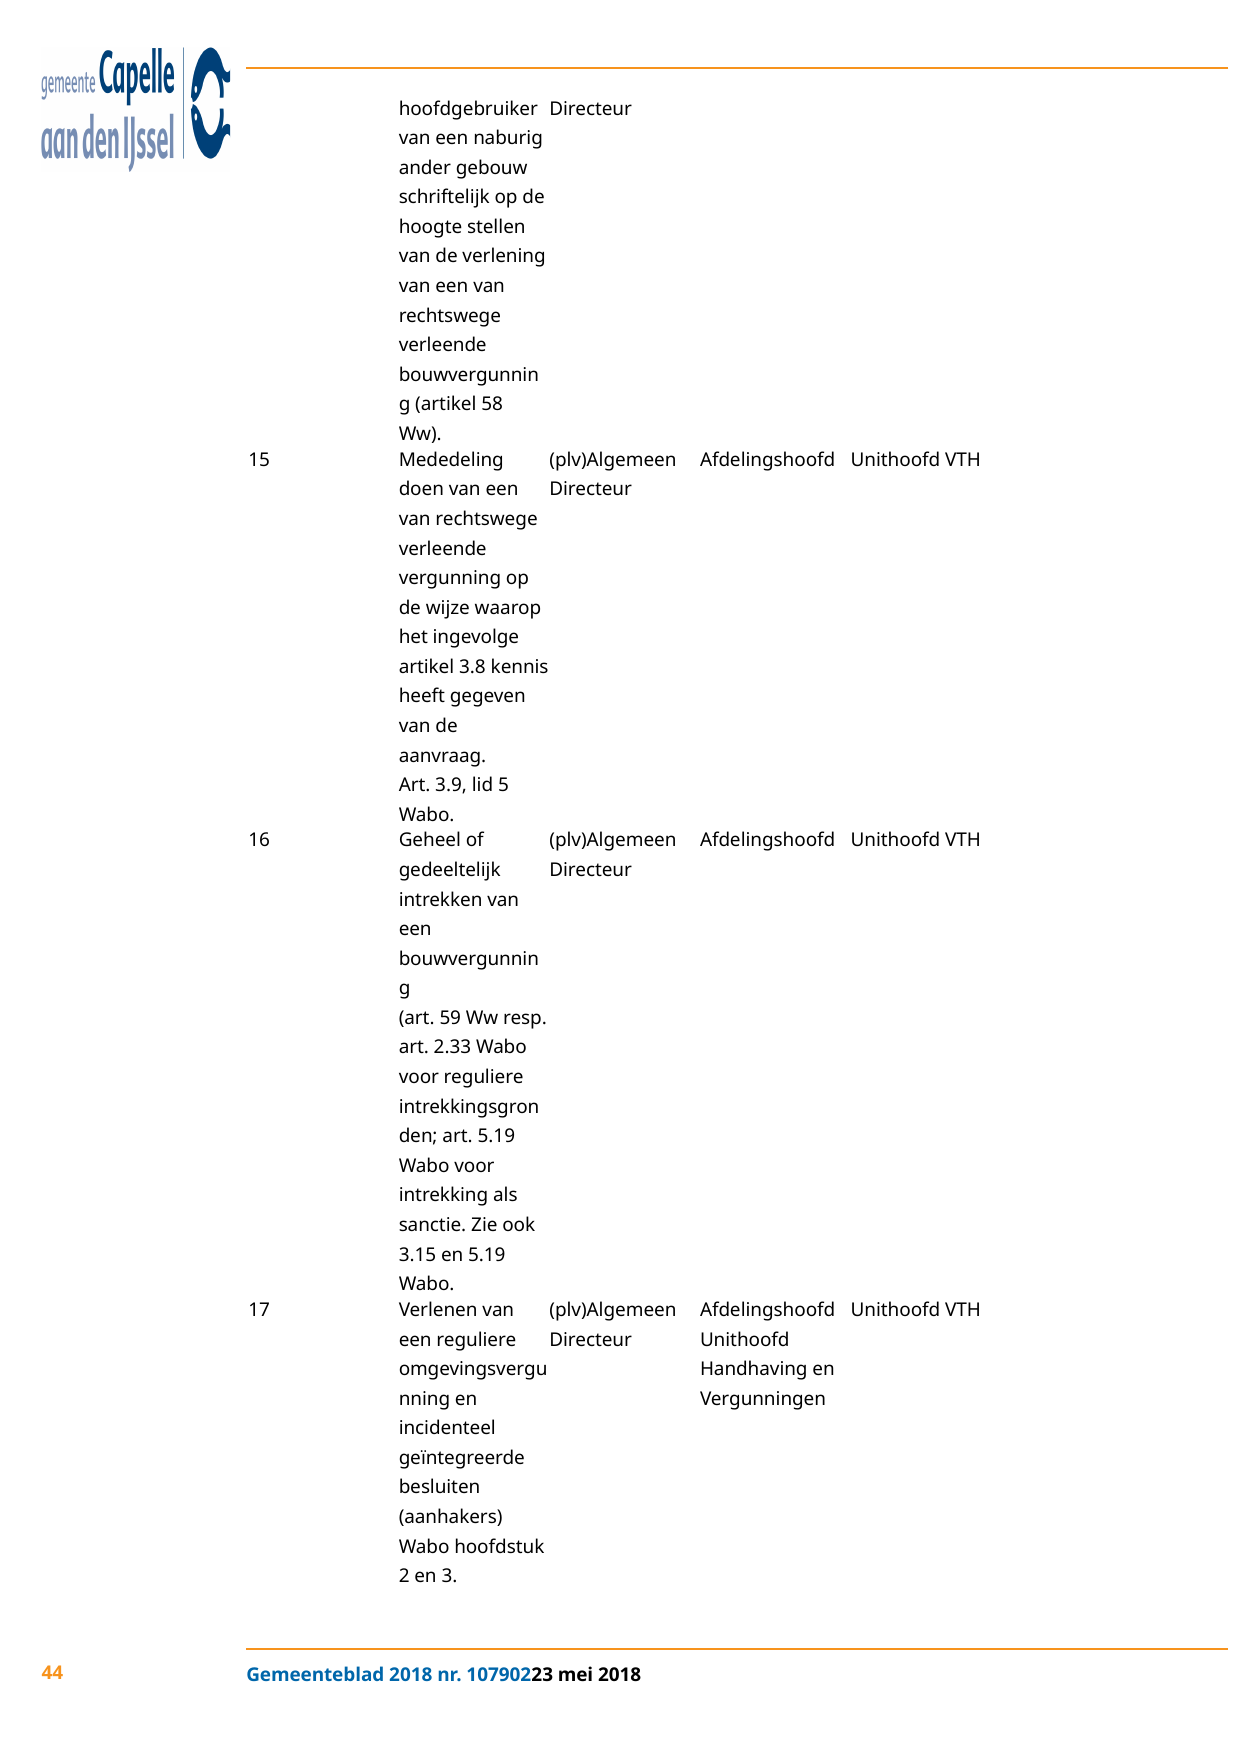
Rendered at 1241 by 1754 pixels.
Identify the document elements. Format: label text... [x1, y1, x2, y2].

table_cell Afdelingshoofd [700, 827, 850, 1296]
table_cell Afdelingshoofd [700, 446, 850, 827]
table_cell [1001, 827, 1152, 1296]
table_cell Unithoofd VTH [850, 827, 1001, 1296]
table_cell Unithoofd VTH [850, 1296, 1001, 1588]
table_cell 17 [248, 1296, 398, 1588]
table_cell (plv)Algemeen Directeur [549, 1296, 700, 1588]
table_cell Afdelingshoofd Unithoofd Handhaving en Vergunningen [700, 1296, 850, 1588]
table_cell [1001, 446, 1152, 827]
table_cell hoofdgebruiker van een naburig ander gebouw schriftelijk op de hoogte stellen van de verlening van een van rechtswege verleende bouwvergunning (artikel 58 Ww). [399, 95, 549, 446]
table_cell [700, 95, 850, 446]
table_cell Unithoofd VTH [850, 446, 1001, 827]
table_cell [850, 95, 1001, 446]
table_cell [1001, 95, 1152, 446]
table_cell Geheel of gedeeltelijk intrekken van een bouwvergunning (art. 59 Ww resp. art. 2.33 Wabo voor reguliere intrekkingsgronden; art. 5.19 Wabo voor intrekking als sanctie. Zie ook 3.15 en 5.19 Wabo. [399, 827, 549, 1296]
table_cell Directeur [549, 95, 700, 446]
table_cell [1001, 1296, 1152, 1588]
table_cell 15 [248, 446, 398, 827]
table_cell (plv)Algemeen Directeur [549, 827, 700, 1296]
table_cell Verlenen van een reguliere omgevingsvergunning en incidenteel geïntegreerde besluiten (aanhakers) Wabo hoofdstuk 2 en 3. [399, 1296, 549, 1588]
table_cell (plv)Algemeen Directeur [549, 446, 700, 827]
table_cell 16 [248, 827, 398, 1296]
picture [41, 47, 231, 172]
table_cell Mededeling doen van een van rechtswege verleende vergunning op de wijze waarop het ingevolge artikel 3.8 kennis heeft gegeven van de aanvraag. Art. 3.9, lid 5 Wabo. [399, 446, 549, 827]
table_cell [248, 95, 398, 446]
